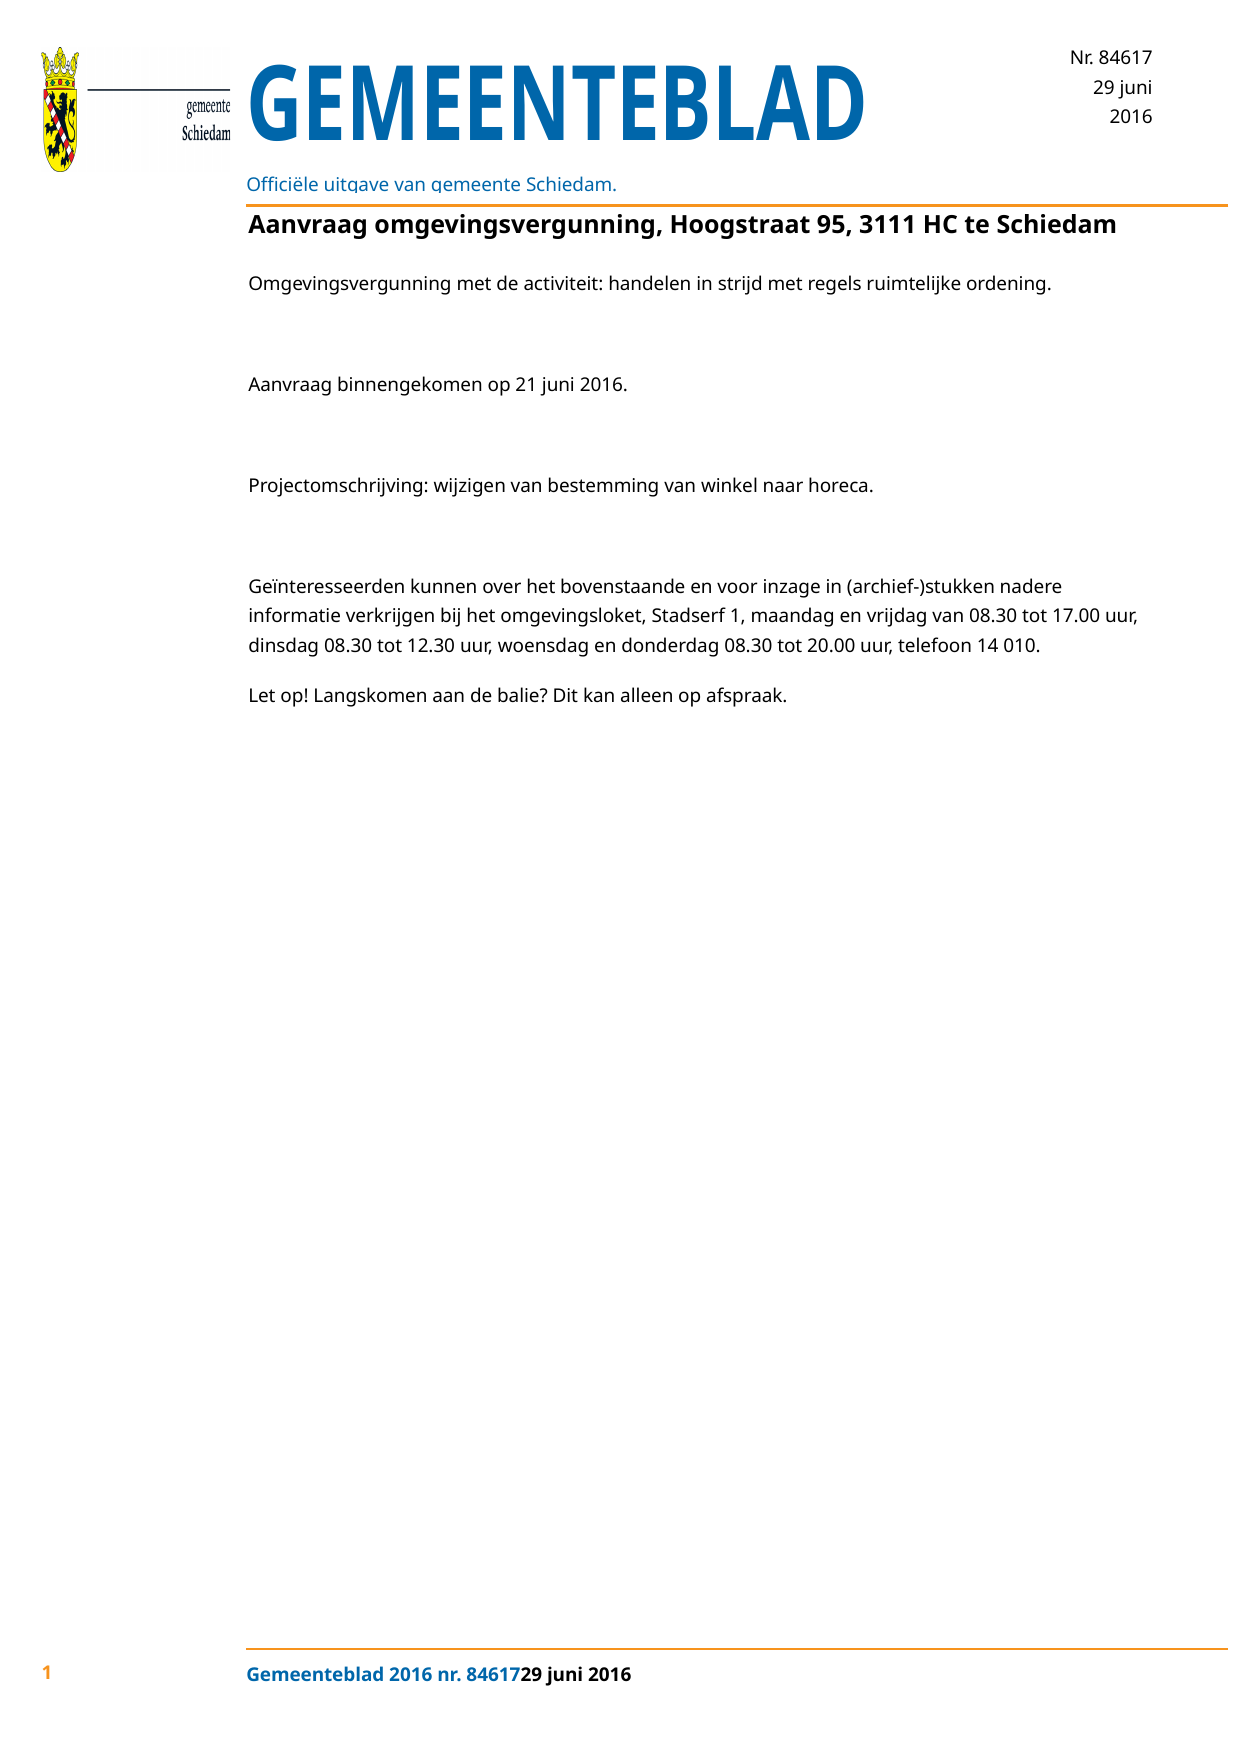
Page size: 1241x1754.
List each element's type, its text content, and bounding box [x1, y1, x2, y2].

text Let op! Langskomen aan de balie? Dit kan alleen op afspraak. [248, 682, 1152, 708]
text Omgevingsvergunning met de activiteit: handelen in strijd met regels ruimtelijke ordening. [248, 270, 1152, 296]
text Projectomschrijving: wijzigen van bestemming van winkel naar horeca. [248, 472, 1152, 498]
text Geïnteresseerden kunnen over het bovenstaande en voor inzage in (archief-)stukken nadere informatie verkrijgen bij het omgevingsloket, Stadserf 1, maandag en vrijdag van 08.30 tot 17.00 uur, dinsdag 08.30 tot 12.30 uur, woensdag en donderdag 08.30 tot 20.00 uur, telefoon 14 010. [248, 573, 1152, 658]
text Aanvraag binnengekomen op 21 juni 2016. [248, 371, 1152, 397]
picture [41, 47, 231, 172]
text Aanvraag omgevingsvergunning, Hoogstraat 95, 3111 HC te Schiedam [248, 207, 1152, 241]
